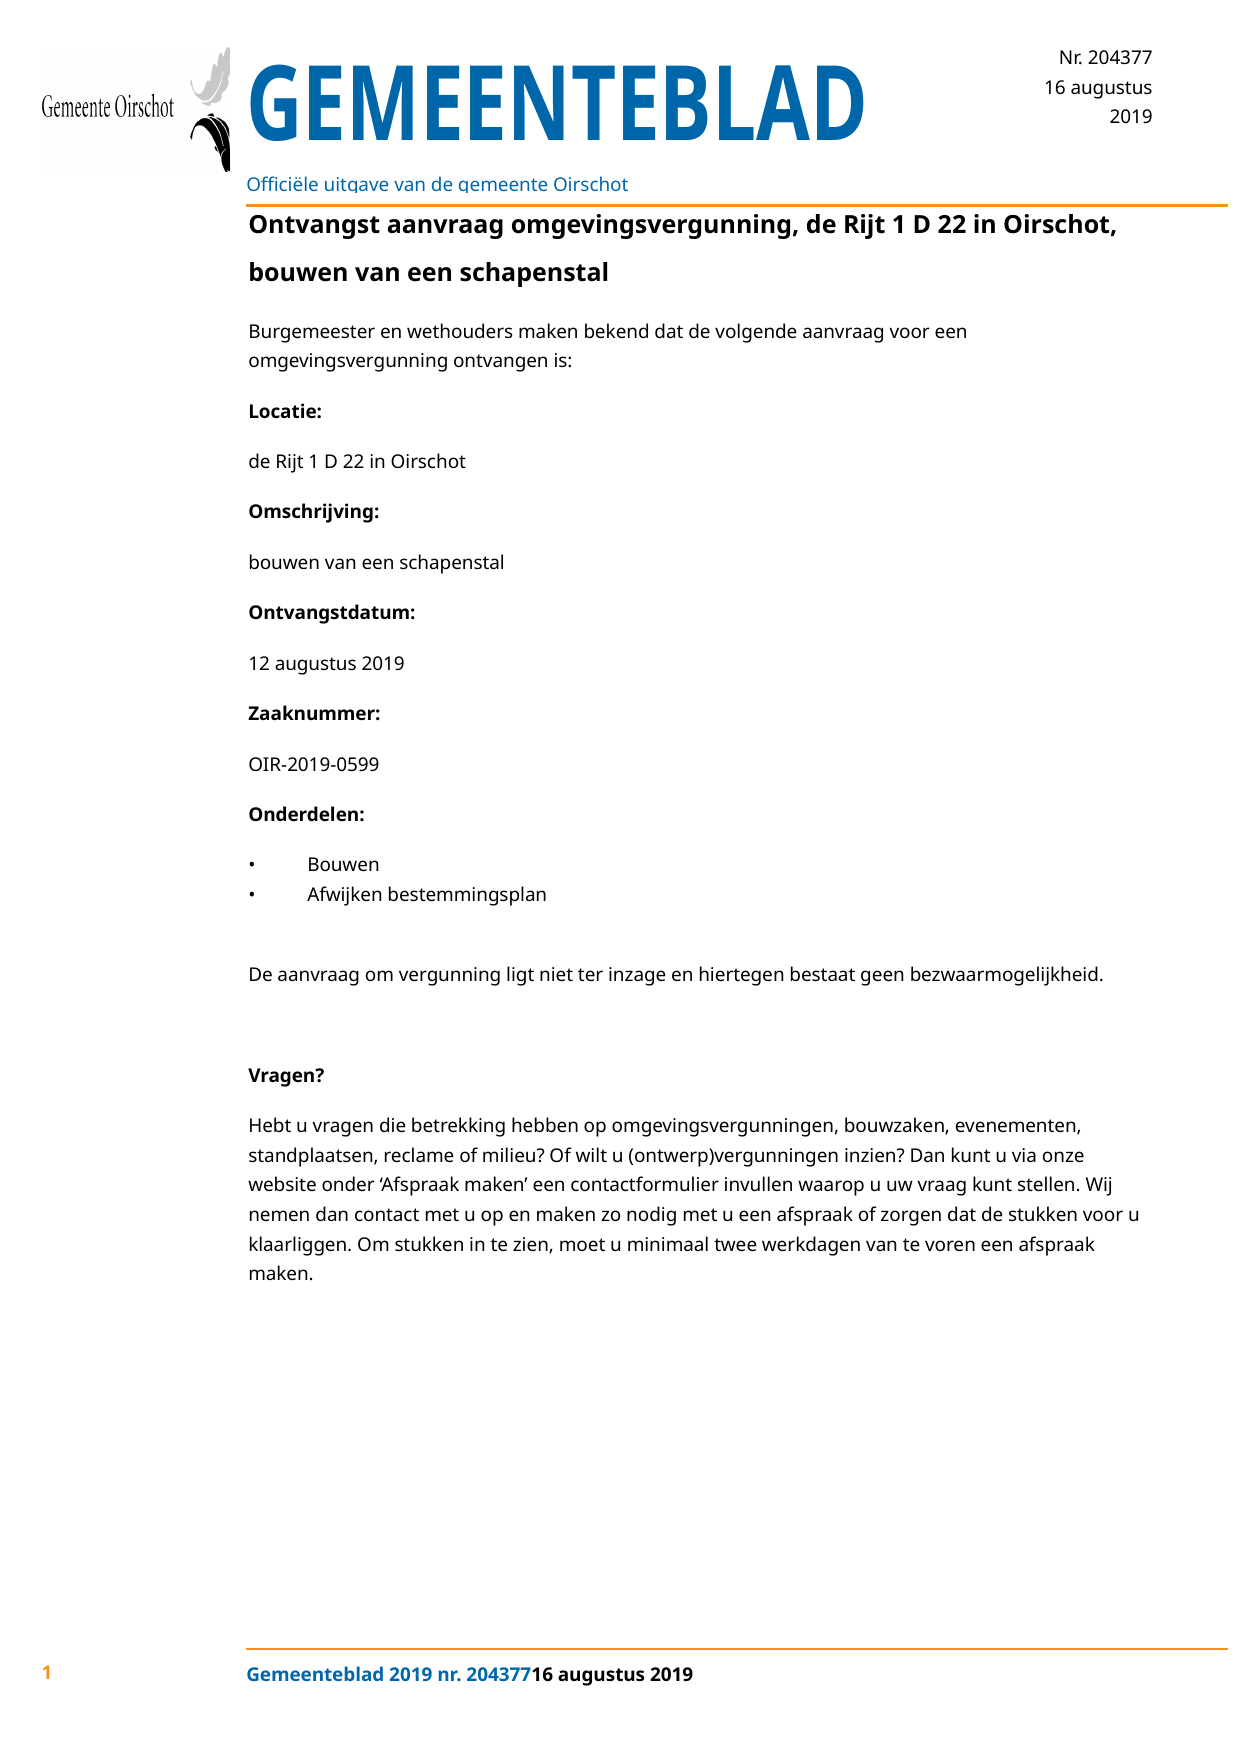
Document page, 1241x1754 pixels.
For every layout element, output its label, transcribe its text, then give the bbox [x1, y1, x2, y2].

text Hebt u vragen die betrekking hebben op omgevingsvergunningen, bouwzaken, evenementen, standplaatsen, reclame of milieu? Of wilt u (ontwerp)vergunningen inzien? Dan kunt u via onze website onder ‘Afspraak maken’ een contactformulier invullen waarop u uw vraag kunt stellen. Wij nemen dan contact met u op en maken zo nodig met u een afspraak of zorgen dat de stukken voor u klaarliggen. Om stukken in te zien, moet u minimaal twee werkdagen van te voren een afspraak maken. [248, 1112, 1152, 1286]
text OIR-2019-0599 [248, 751, 1152, 777]
text Burgemeester en wethouders maken bekend dat de volgende aanvraag voor een omgevingsvergunning ontvangen is: [248, 318, 1152, 373]
text De aanvraag om vergunning ligt niet ter inzage en hiertegen bestaat geen bezwaarmogelijkheid. [248, 961, 1152, 987]
text de Rijt 1 D 22 in Oirschot [248, 448, 1152, 474]
text Vragen? [248, 1062, 1152, 1088]
text Ontvangstdatum: [248, 599, 1152, 625]
list Bouwen [248, 852, 1152, 877]
text 12 augustus 2019 [248, 650, 1152, 676]
text bouwen van een schapenstal [248, 549, 1152, 575]
text Omschrijving: [248, 499, 1152, 524]
text Zaaknummer: [248, 700, 1152, 726]
text Locatie: [248, 398, 1152, 424]
text Ontvangst aanvraag omgevingsvergunning, de Rijt 1 D 22 in Oirschot, bouwen van een schapenstal [248, 207, 1152, 288]
picture [41, 47, 231, 172]
list Afwijken bestemmingsplan [248, 881, 1152, 907]
text Onderdelen: [248, 801, 1152, 827]
